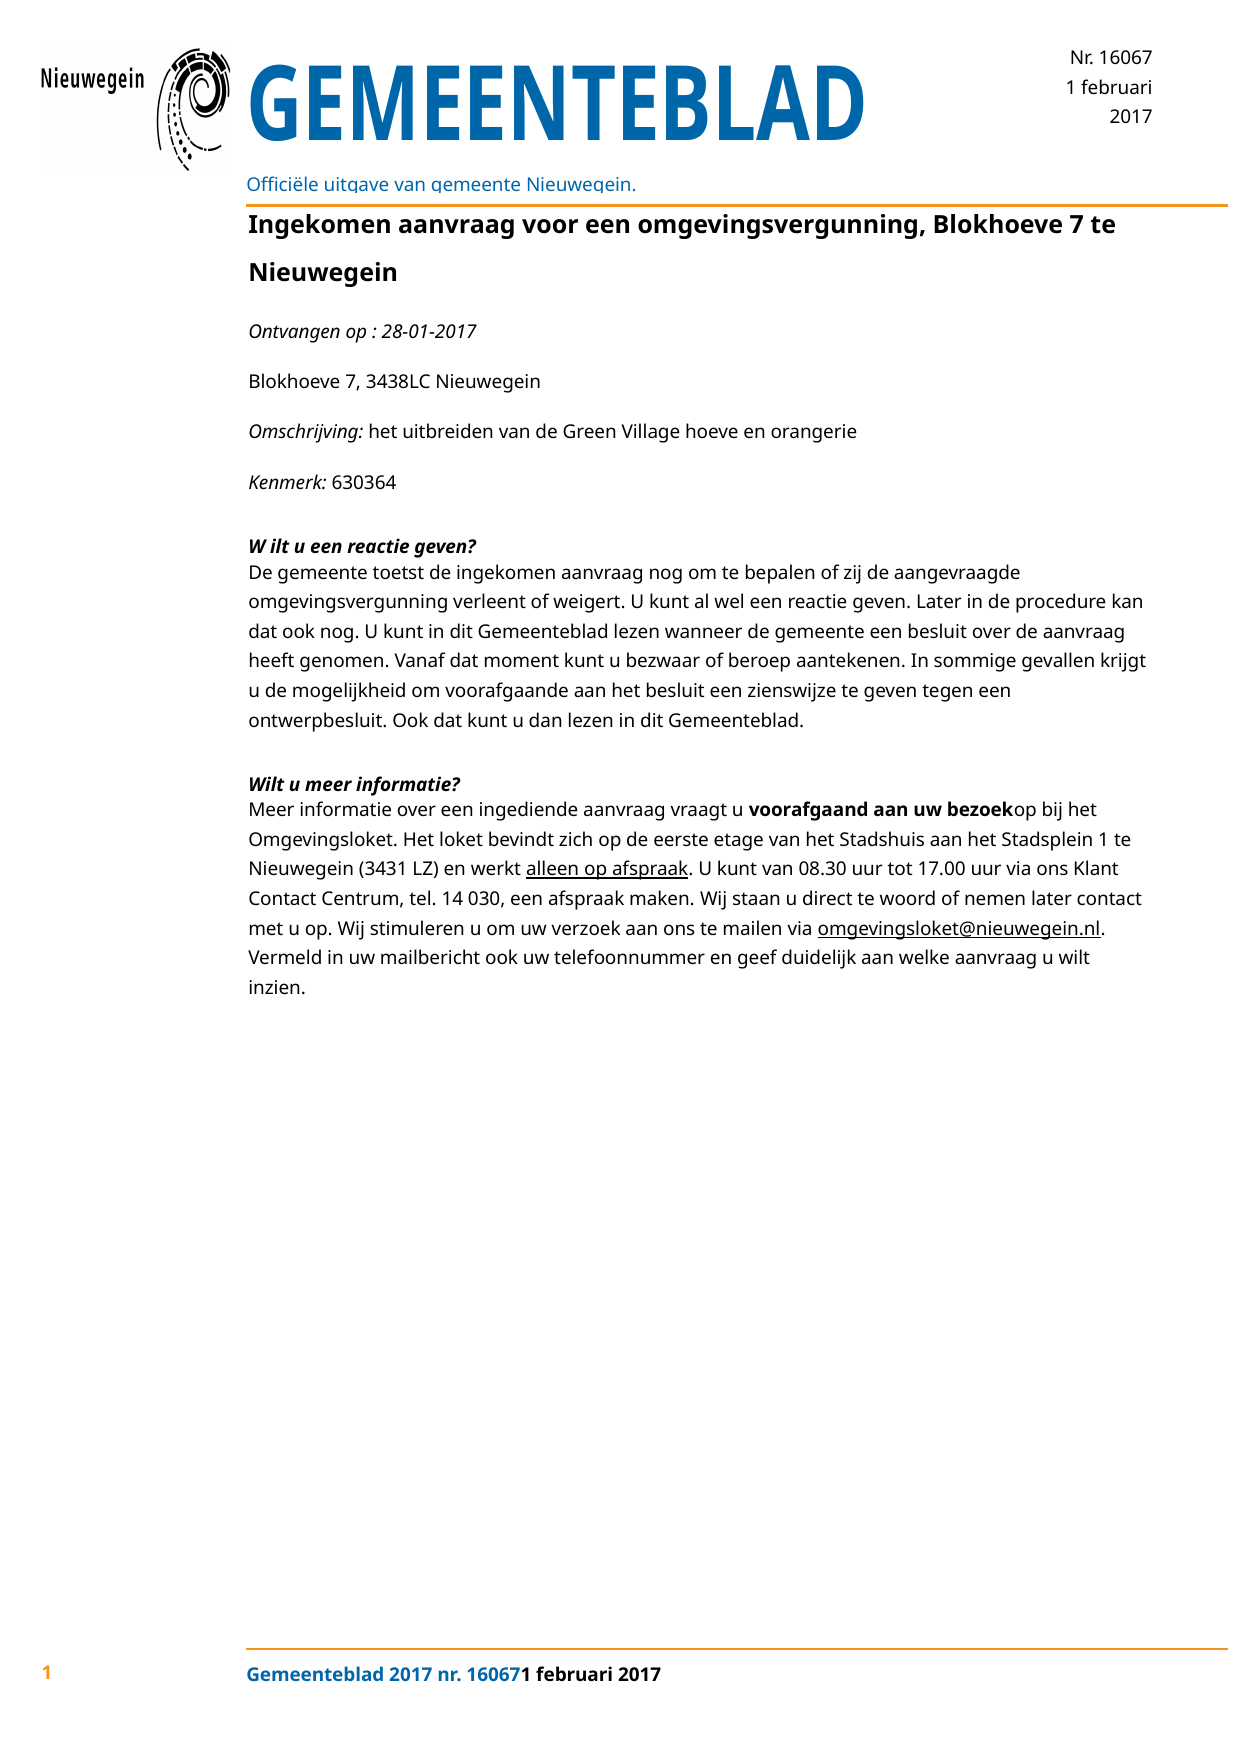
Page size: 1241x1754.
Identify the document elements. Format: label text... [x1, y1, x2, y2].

text Meer informatie over een ingediende aanvraag vraagt u voorafgaand aan uw bezoekop bij het Omgevingsloket. Het loket bevindt zich op de eerste etage van het Stadshuis aan het Stadsplein 1 te Nieuwegein (3431 LZ) en werkt alleen op afspraak. U kunt van 08.30 uur tot 17.00 uur via ons Klant Contact Centrum, tel. 14 030, een afspraak maken. Wij staan u direct te woord of nemen later contact met u op. Wij stimuleren u om uw verzoek aan ons te mailen via omgevingsloket@nieuwegein.nl. Vermeld in uw mailbericht ook uw telefoonnummer en geef duidelijk aan welke aanvraag u wilt inzien. [248, 796, 1152, 1000]
text De gemeente toetst de ingekomen aanvraag nog om te bepalen of zij de aangevraagde omgevingsvergunning verleent of weigert. U kunt al wel een reactie geven. Later in de procedure kan dat ook nog. U kunt in dit Gemeenteblad lezen wanneer de gemeente een besluit over de aanvraag heeft genomen. Vanaf dat moment kunt u bezwaar of beroep aantekenen. In sommige gevallen krijgt u de mogelijkheid om voorafgaande aan het besluit een zienswijze te geven tegen een ontwerpbesluit. Ook dat kunt u dan lezen in dit Gemeenteblad. [248, 559, 1152, 732]
text Kenmerk: 630364 [248, 469, 1152, 495]
text Ontvangen op : 28-01-2017 [248, 318, 1152, 344]
text Blokhoeve 7, 3438LC Nieuwegein [248, 368, 1152, 394]
text Omschrijving: het uitbreiden van de Green Village hoeve en orangerie [248, 419, 1152, 444]
picture [41, 47, 231, 172]
text Ingekomen aanvraag voor een omgevingsvergunning, Blokhoeve 7 te Nieuwegein [248, 207, 1152, 288]
text Wilt u meer informatie? [248, 771, 1152, 796]
text W ilt u een reactie geven? [248, 533, 1152, 559]
